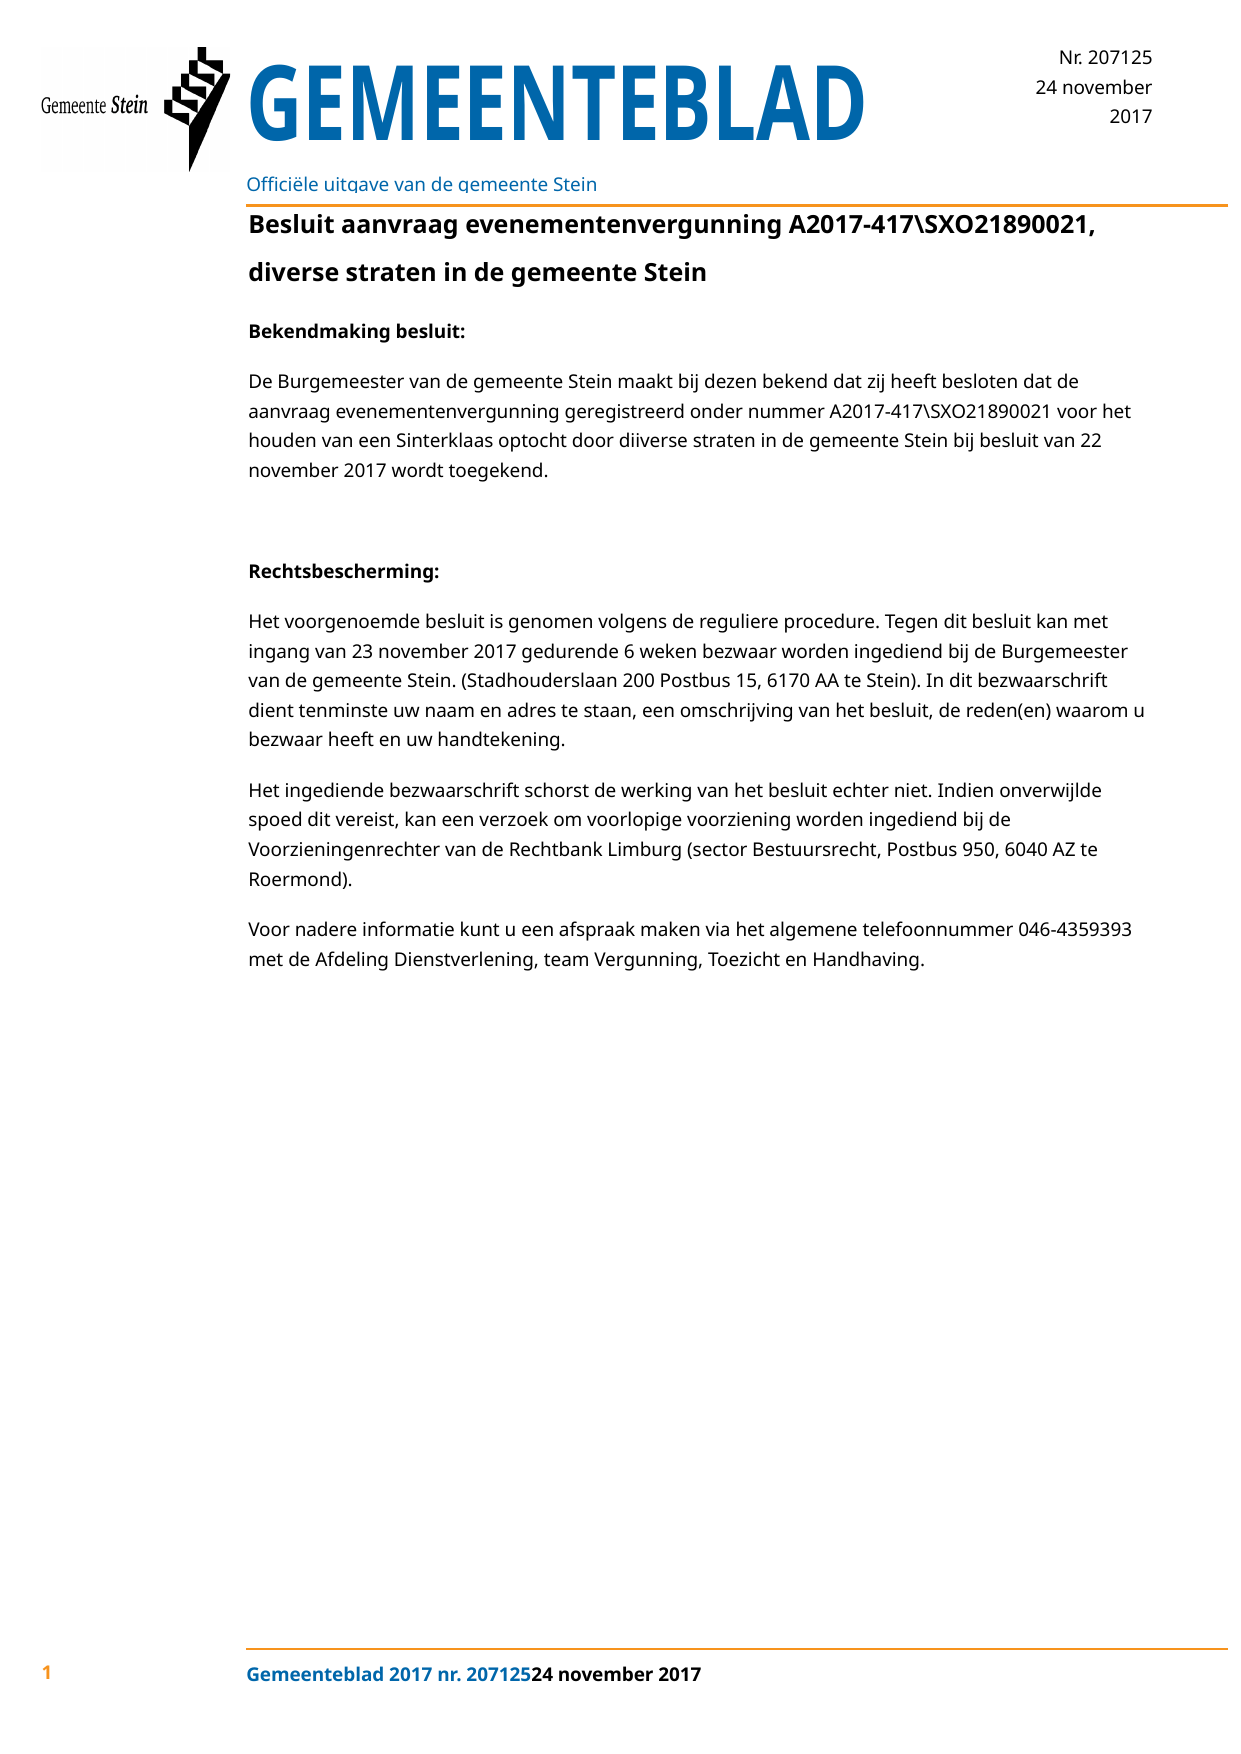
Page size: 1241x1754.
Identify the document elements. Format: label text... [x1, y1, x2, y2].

text Bekendmaking besluit: [248, 318, 1152, 344]
text Besluit aanvraag evenementenvergunning A2017-417\SXO21890021, diverse straten in de gemeente Stein [248, 207, 1152, 288]
text Het ingediende bezwaarschrift schorst de werking van het besluit echter niet. Indien onverwijlde spoed dit vereist, kan een verzoek om voorlopige voorziening worden ingediend bij de Voorzieningenrechter van de Rechtbank Limburg (sector Bestuursrecht, Postbus 950, 6040 AZ te Roermond). [248, 777, 1152, 892]
text De Burgemeester van de gemeente Stein maakt bij dezen bekend dat zij heeft besloten dat de aanvraag evenementenvergunning geregistreerd onder nummer A2017-417\SXO21890021 voor het houden van een Sinterklaas optocht door diiverse straten in de gemeente Stein bij besluit van 22 november 2017 wordt toegekend. [248, 368, 1152, 483]
text Rechtsbescherming: [248, 558, 1152, 584]
picture [41, 47, 231, 172]
text Het voorgenoemde besluit is genomen volgens de reguliere procedure. Tegen dit besluit kan met ingang van 23 november 2017 gedurende 6 weken bezwaar worden ingediend bij de Burgemeester van de gemeente Stein. (Stadhouderslaan 200 Postbus 15, 6170 AA te Stein). In dit bezwaarschrift dient tenminste uw naam en adres te staan, een omschrijving van het besluit, de reden(en) waarom u bezwaar heeft en uw handtekening. [248, 608, 1152, 752]
text Voor nadere informatie kunt u een afspraak maken via het algemene telefoonnummer 046-4359393 met de Afdeling Dienstverlening, team Vergunning, Toezicht en Handhaving. [248, 916, 1152, 972]
